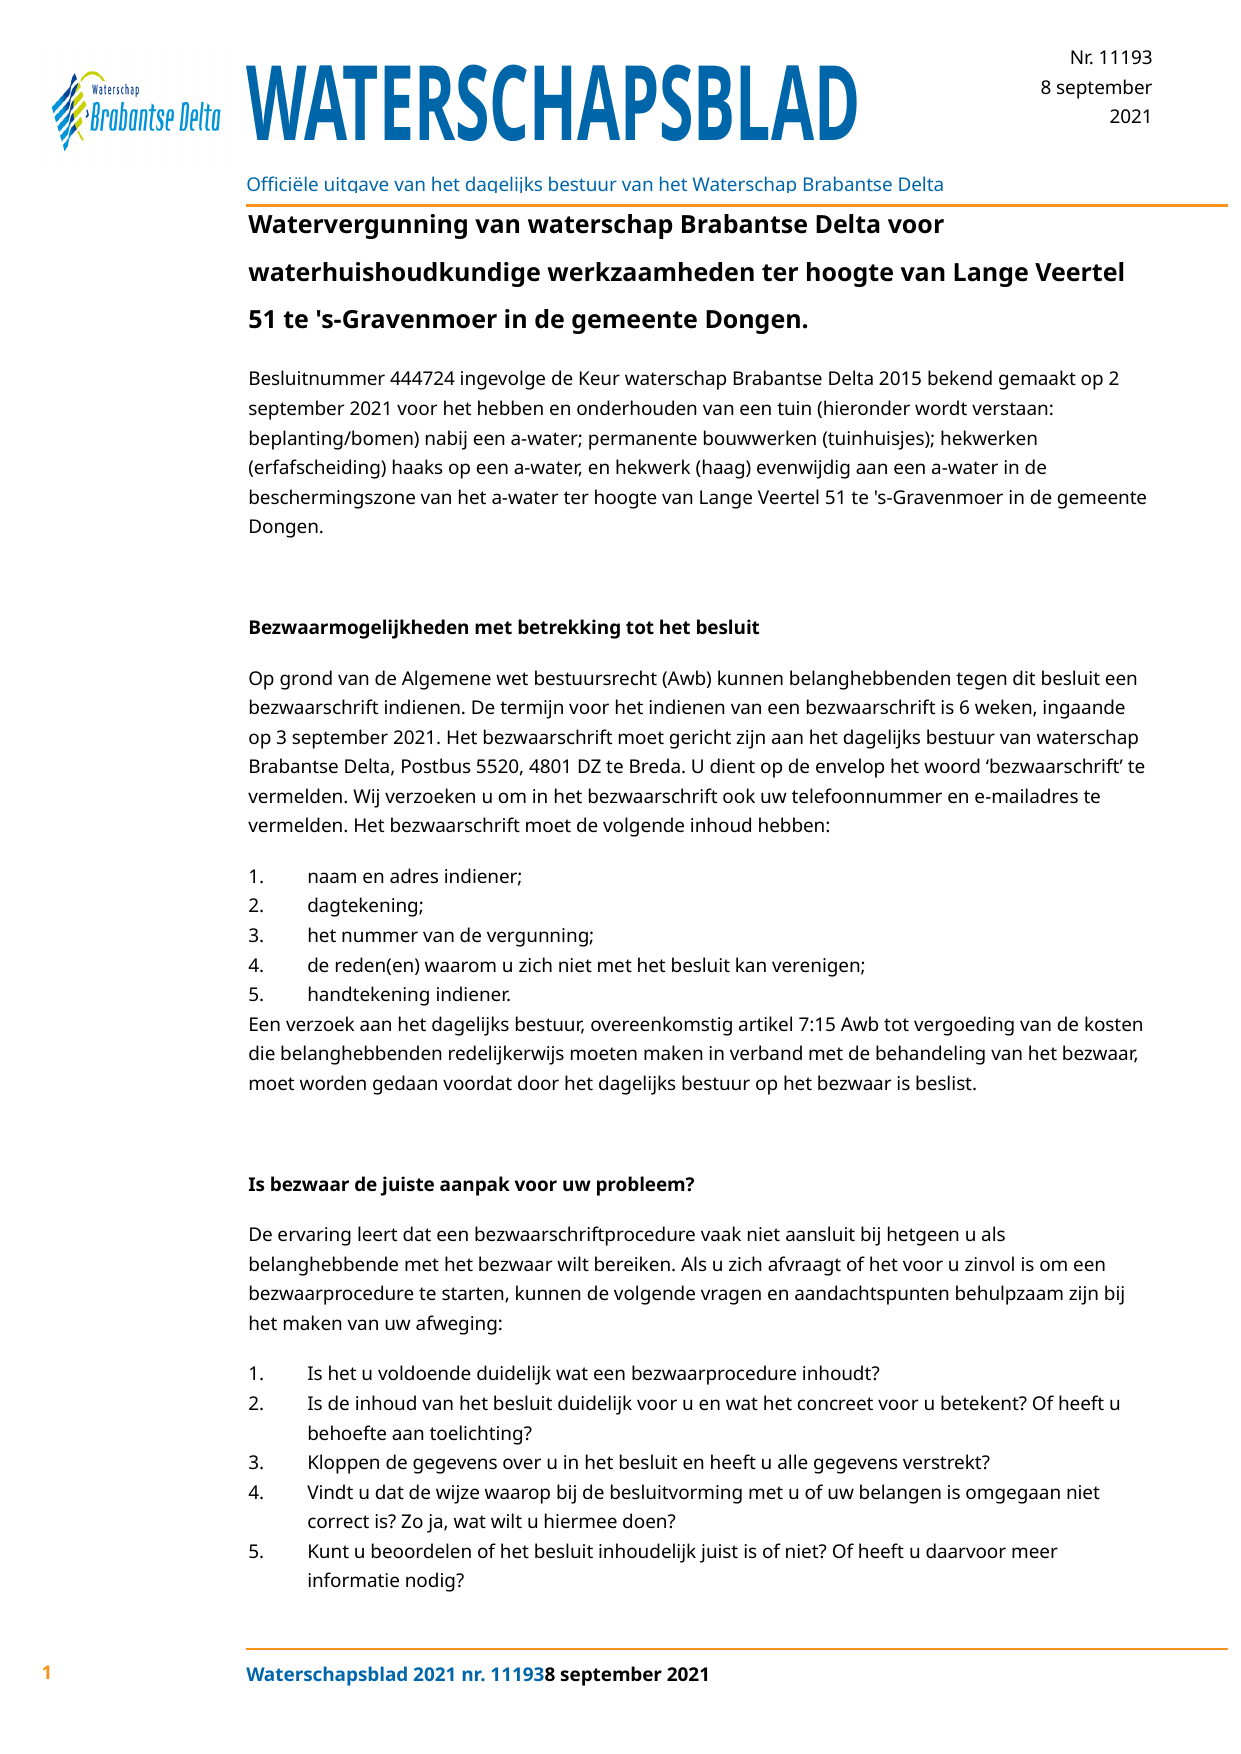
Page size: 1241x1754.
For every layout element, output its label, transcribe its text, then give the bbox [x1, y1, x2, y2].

list dagtekening; [248, 893, 1152, 918]
text Op grond van de Algemene wet bestuursrecht (Awb) kunnen belanghebbenden tegen dit besluit een bezwaarschrift indienen. De termijn voor het indienen van een bezwaarschrift is 6 weken, ingaande op 3 september 2021. Het bezwaarschrift moet gericht zijn aan het dagelijks bestuur van waterschap Brabantse Delta, Postbus 5520, 4801 DZ te Breda. U dient op de envelop het woord ‘bezwaarschrift’ te vermelden. Wij verzoeken u om in het bezwaarschrift ook uw telefoonnummer en e‑mailadres te vermelden. Het bezwaarschrift moet de volgende inhoud hebben: [248, 665, 1152, 838]
list het nummer van de vergunning; [248, 922, 1152, 948]
list handtekening indiener. [248, 981, 1152, 1007]
list Vindt u dat de wijze waarop bij de besluitvorming met u of uw belangen is omgegaan niet correct is? Zo ja, wat wilt u hiermee doen? [248, 1479, 1152, 1534]
list naam en adres indiener; [248, 863, 1152, 889]
picture [41, 47, 231, 172]
list Kunt u beoordelen of het besluit inhoudelijk juist is of niet? Of heeft u daarvoor meer informatie nodig? [248, 1538, 1152, 1593]
text Bezwaarmogelijkheden met betrekking tot het besluit [248, 614, 1152, 640]
text Watervergunning van waterschap Brabantse Delta voor waterhuishoudkundige werkzaamheden ter hoogte van Lange Veertel 51 te 's-Gravenmoer in de gemeente Dongen. [248, 207, 1152, 336]
text Een verzoek aan het dagelijks bestuur, overeenkomstig artikel 7:15 Awb tot vergoeding van de kosten die belanghebbenden redelijkerwijs moeten maken in verband met de behandeling van het bezwaar, moet worden gedaan voordat door het dagelijks bestuur op het bezwaar is beslist. [248, 1011, 1152, 1096]
list Kloppen de gegevens over u in het besluit en heeft u alle gegevens verstrekt? [248, 1449, 1152, 1475]
list Is de inhoud van het besluit duidelijk voor u en wat het concreet voor u betekent? Of heeft u behoefte aan toelichting? [248, 1390, 1152, 1445]
text Is bezwaar de juiste aanpak voor uw probleem? [248, 1171, 1152, 1197]
list Is het u voldoende duidelijk wat een bezwaarprocedure inhoudt? [248, 1361, 1152, 1386]
list de reden(en) waarom u zich niet met het besluit kan verenigen; [248, 952, 1152, 977]
text Besluitnummer 444724 ingevolge de Keur waterschap Brabantse Delta 2015 bekend gemaakt op 2 september 2021 voor het hebben en onderhouden van een tuin (hieronder wordt verstaan: beplanting/bomen) nabij een a-water; permanente bouwwerken (tuinhuisjes); hekwerken (erfafscheiding) haaks op een a-water, en hekwerk (haag) evenwijdig aan een a-water in de beschermingszone van het a-water ter hoogte van Lange Veertel 51 te 's-Gravenmoer in de gemeente Dongen. [248, 366, 1152, 539]
text De ervaring leert dat een bezwaarschriftprocedure vaak niet aansluit bij hetgeen u als belanghebbende met het bezwaar wilt bereiken. Als u zich afvraagt of het voor u zinvol is om een bezwaarprocedure te starten, kunnen de volgende vragen en aandachtspunten behulpzaam zijn bij het maken van uw afweging: [248, 1221, 1152, 1336]
